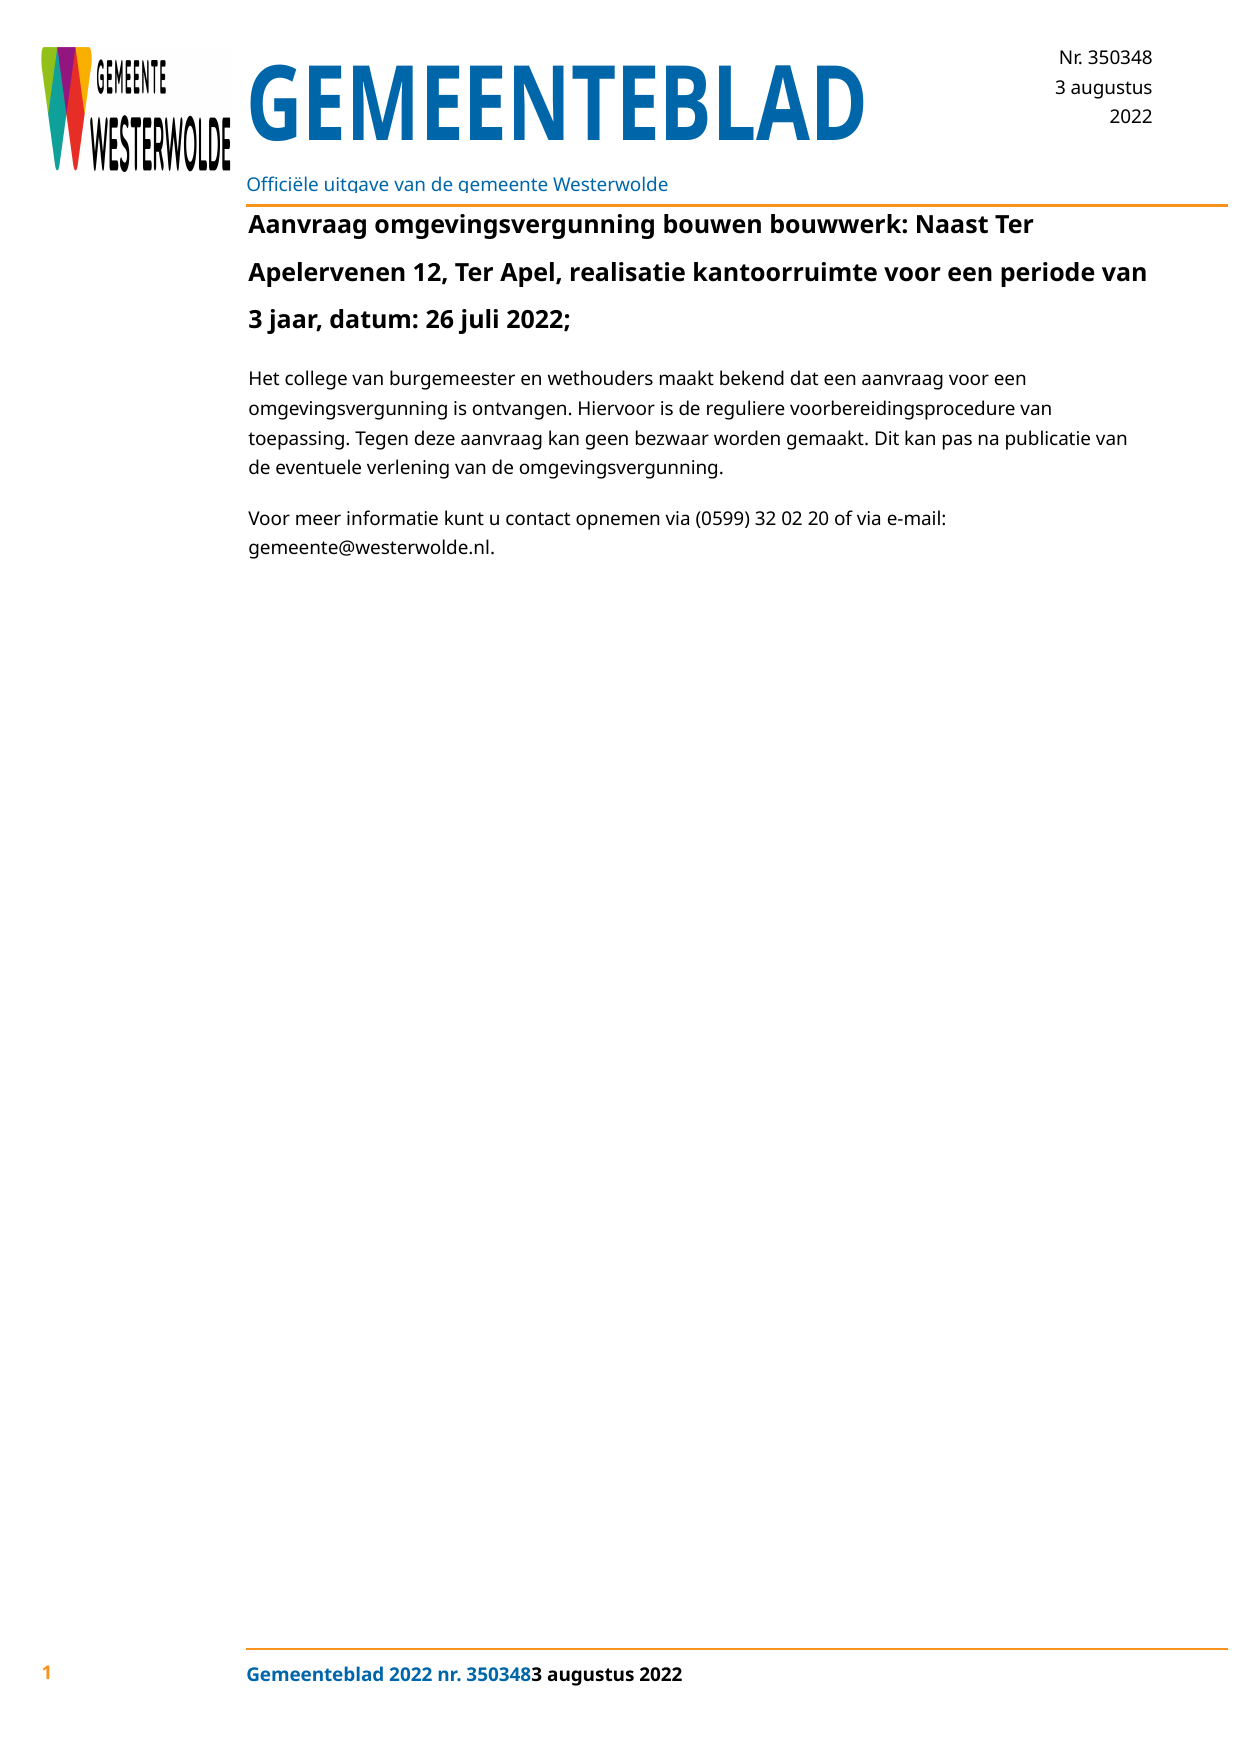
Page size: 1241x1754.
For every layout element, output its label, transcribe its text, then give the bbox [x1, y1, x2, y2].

text Het college van burgemeester en wethouders maakt bekend dat een aanvraag voor een omgevingsvergunning is ontvangen. Hiervoor is de reguliere voorbereidingsprocedure van toepassing. Tegen deze aanvraag kan geen bezwaar worden gemaakt. Dit kan pas na publicatie van de eventuele verlening van de omgevingsvergunning. [248, 366, 1152, 480]
text Voor meer informatie kunt u contact opnemen via (0599) 32 02 20 of via e-mail: gemeente@westerwolde.nl. [248, 505, 1152, 560]
picture [41, 47, 231, 172]
text Aanvraag omgevingsvergunning bouwen bouwwerk: Naast Ter Apelervenen 12, Ter Apel, realisatie kantoorruimte voor een periode van 3 jaar, datum: 26 juli 2022; [248, 207, 1152, 336]
